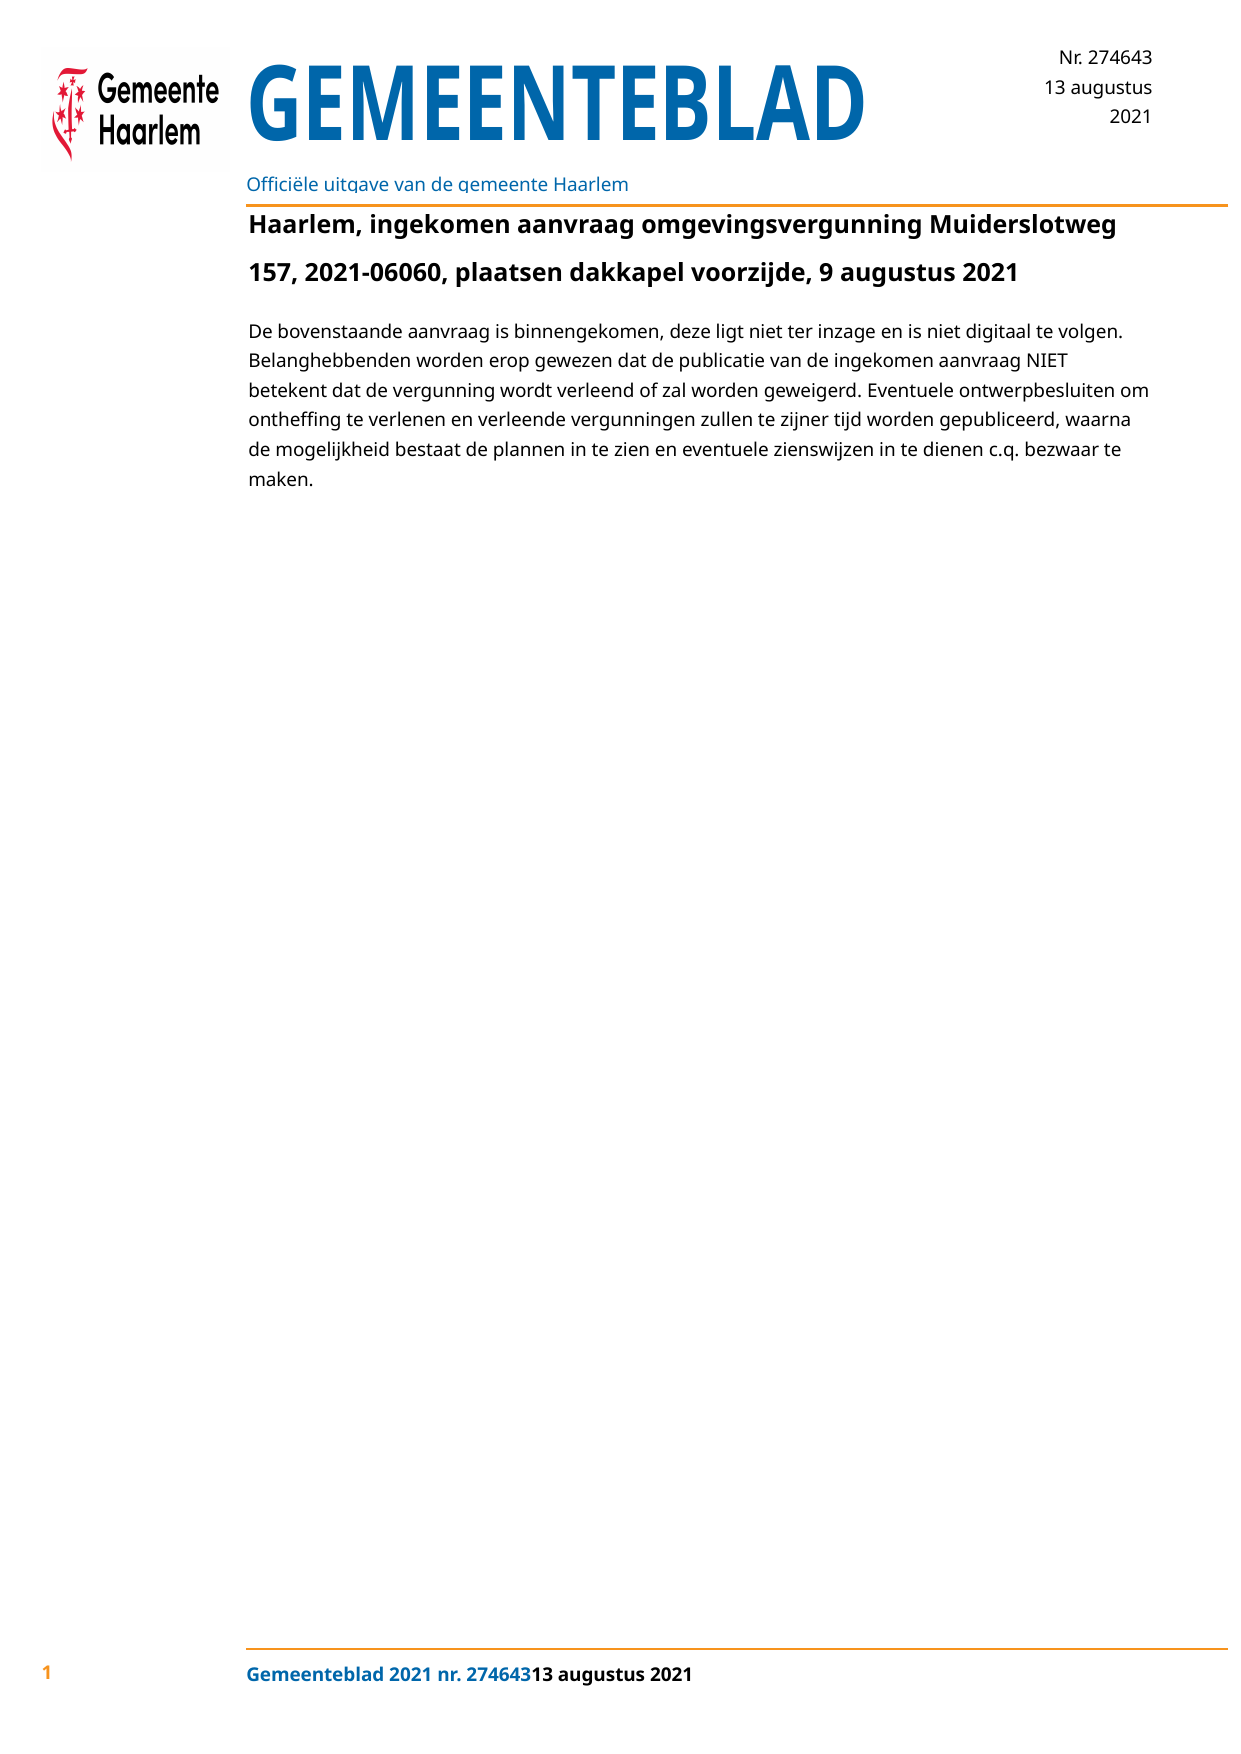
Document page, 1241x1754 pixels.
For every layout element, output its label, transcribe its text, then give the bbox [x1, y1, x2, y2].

text De bovenstaande aanvraag is binnengekomen, deze ligt niet ter inzage en is niet digitaal te volgen. Belanghebbenden worden erop gewezen dat de publicatie van de ingekomen aanvraag NIET betekent dat de vergunning wordt verleend of zal worden geweigerd. Eventuele ontwerpbesluiten om ontheffing te verlenen en verleende vergunningen zullen te zijner tijd worden gepubliceerd, waarna de mogelijkheid bestaat de plannen in te zien en eventuele zienswijzen in te dienen c.q. bezwaar te maken. [248, 318, 1152, 492]
picture [41, 47, 231, 172]
text Haarlem, ingekomen aanvraag omgevingsvergunning Muiderslotweg 157, 2021-06060, plaatsen dakkapel voorzijde, 9 augustus 2021 [248, 207, 1152, 288]
